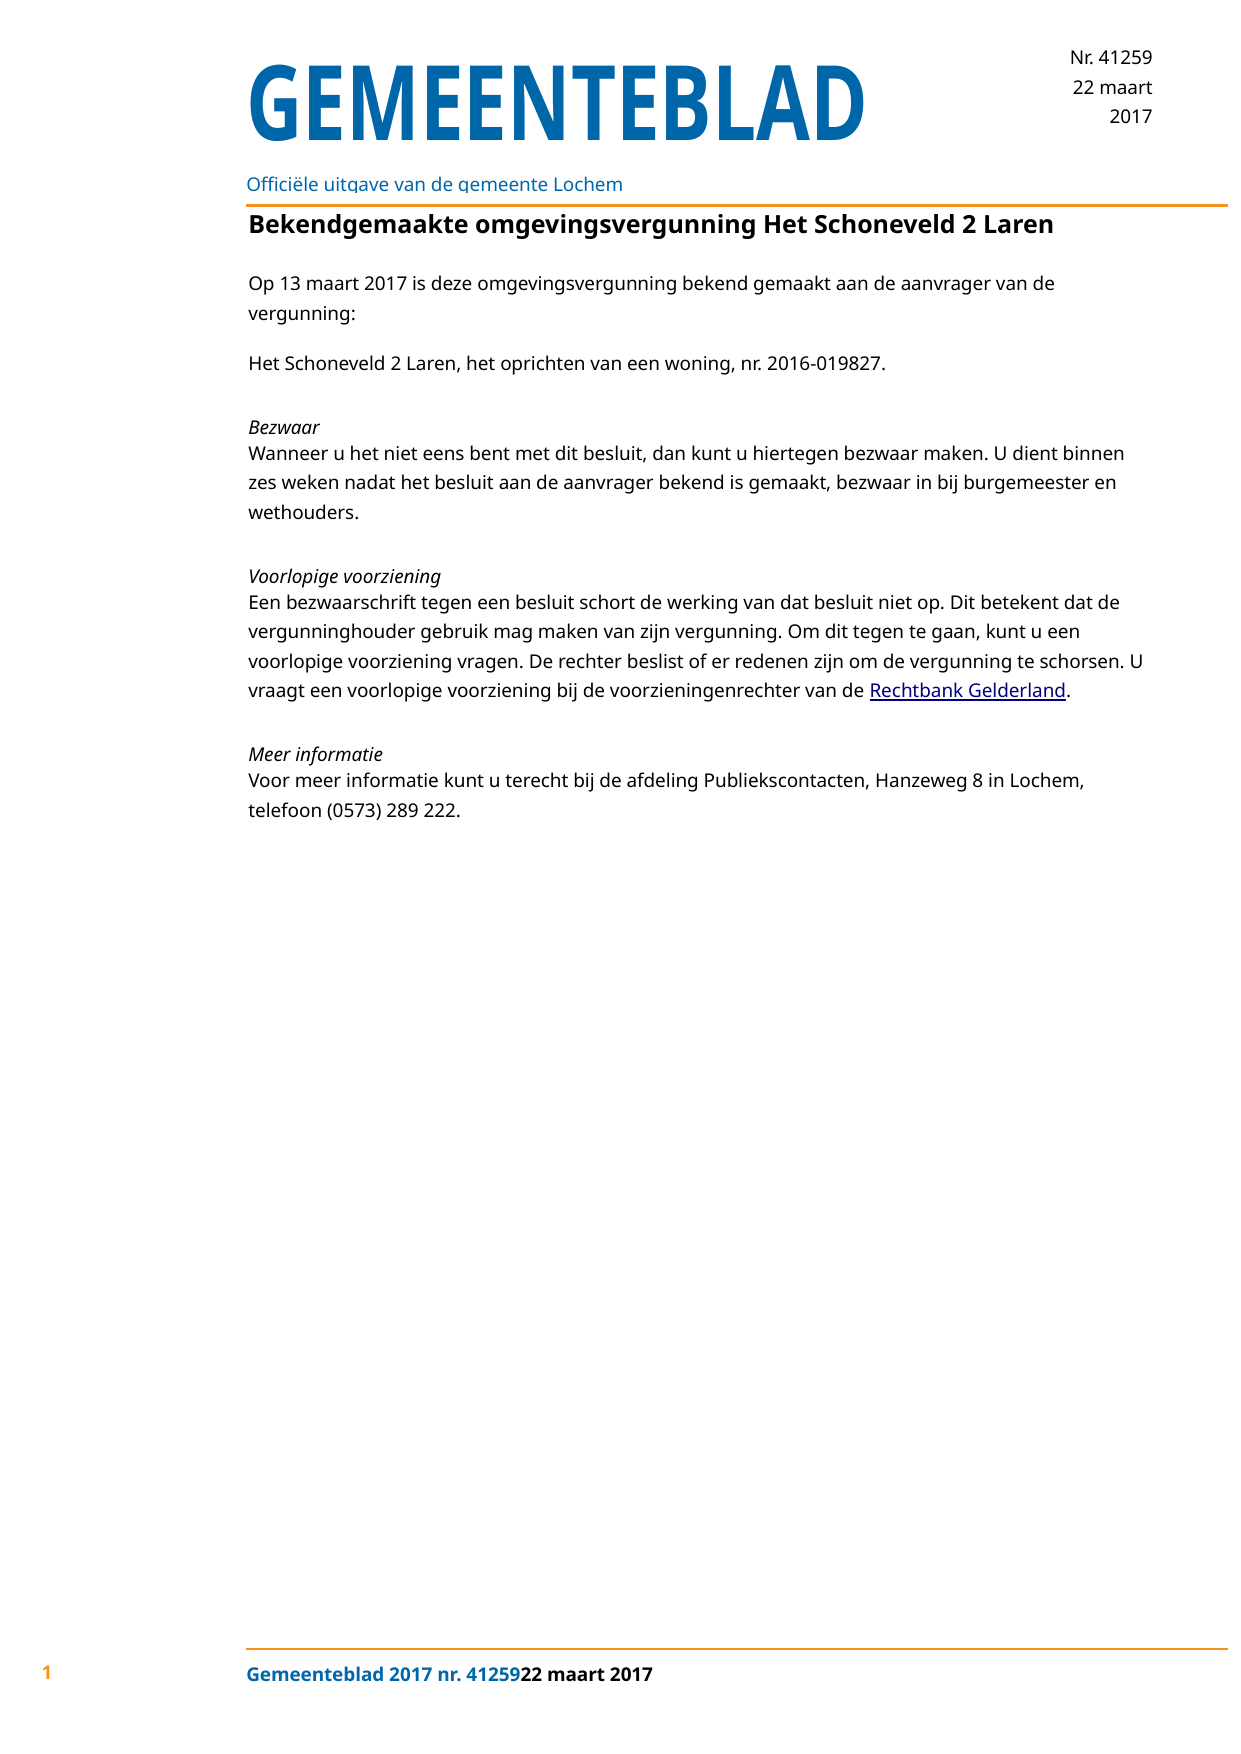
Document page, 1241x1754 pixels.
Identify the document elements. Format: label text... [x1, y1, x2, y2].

text Op 13 maart 2017 is deze omgevingsvergunning bekend gemaakt aan de aanvrager van de vergunning: [248, 270, 1152, 326]
text Bekendgemaakte omgevingsvergunning Het Schoneveld 2 Laren [248, 207, 1152, 241]
text Het Schoneveld 2 Laren, het oprichten van een woning, nr. 2016-019827. [248, 350, 1152, 376]
text Wanneer u het niet eens bent met dit besluit, dan kunt u hiertegen bezwaar maken. U dient binnen zes weken nadat het besluit aan de aanvrager bekend is gemaakt, bezwaar in bij burgemeester en wethouders. [248, 440, 1152, 525]
text Voor meer informatie kunt u terecht bij de afdeling Publiekscontacten, Hanzeweg 8 in Lochem, telefoon (0573) 289 222. [248, 767, 1152, 823]
text Voorlopige voorziening [248, 563, 1152, 589]
picture [41, 47, 231, 172]
text Een bezwaarschrift tegen een besluit schort de werking van dat besluit niet op. Dit betekent dat de vergunninghouder gebruik mag maken van zijn vergunning. Om dit tegen te gaan, kunt u een voorlopige voorziening vragen. De rechter beslist of er redenen zijn om de vergunning te schorsen. U vraagt een voorlopige voorziening bij de voorzieningenrechter van de Rechtbank Gelderland. [248, 589, 1152, 703]
text Meer informatie [248, 742, 1152, 767]
text Bezwaar [248, 414, 1152, 440]
